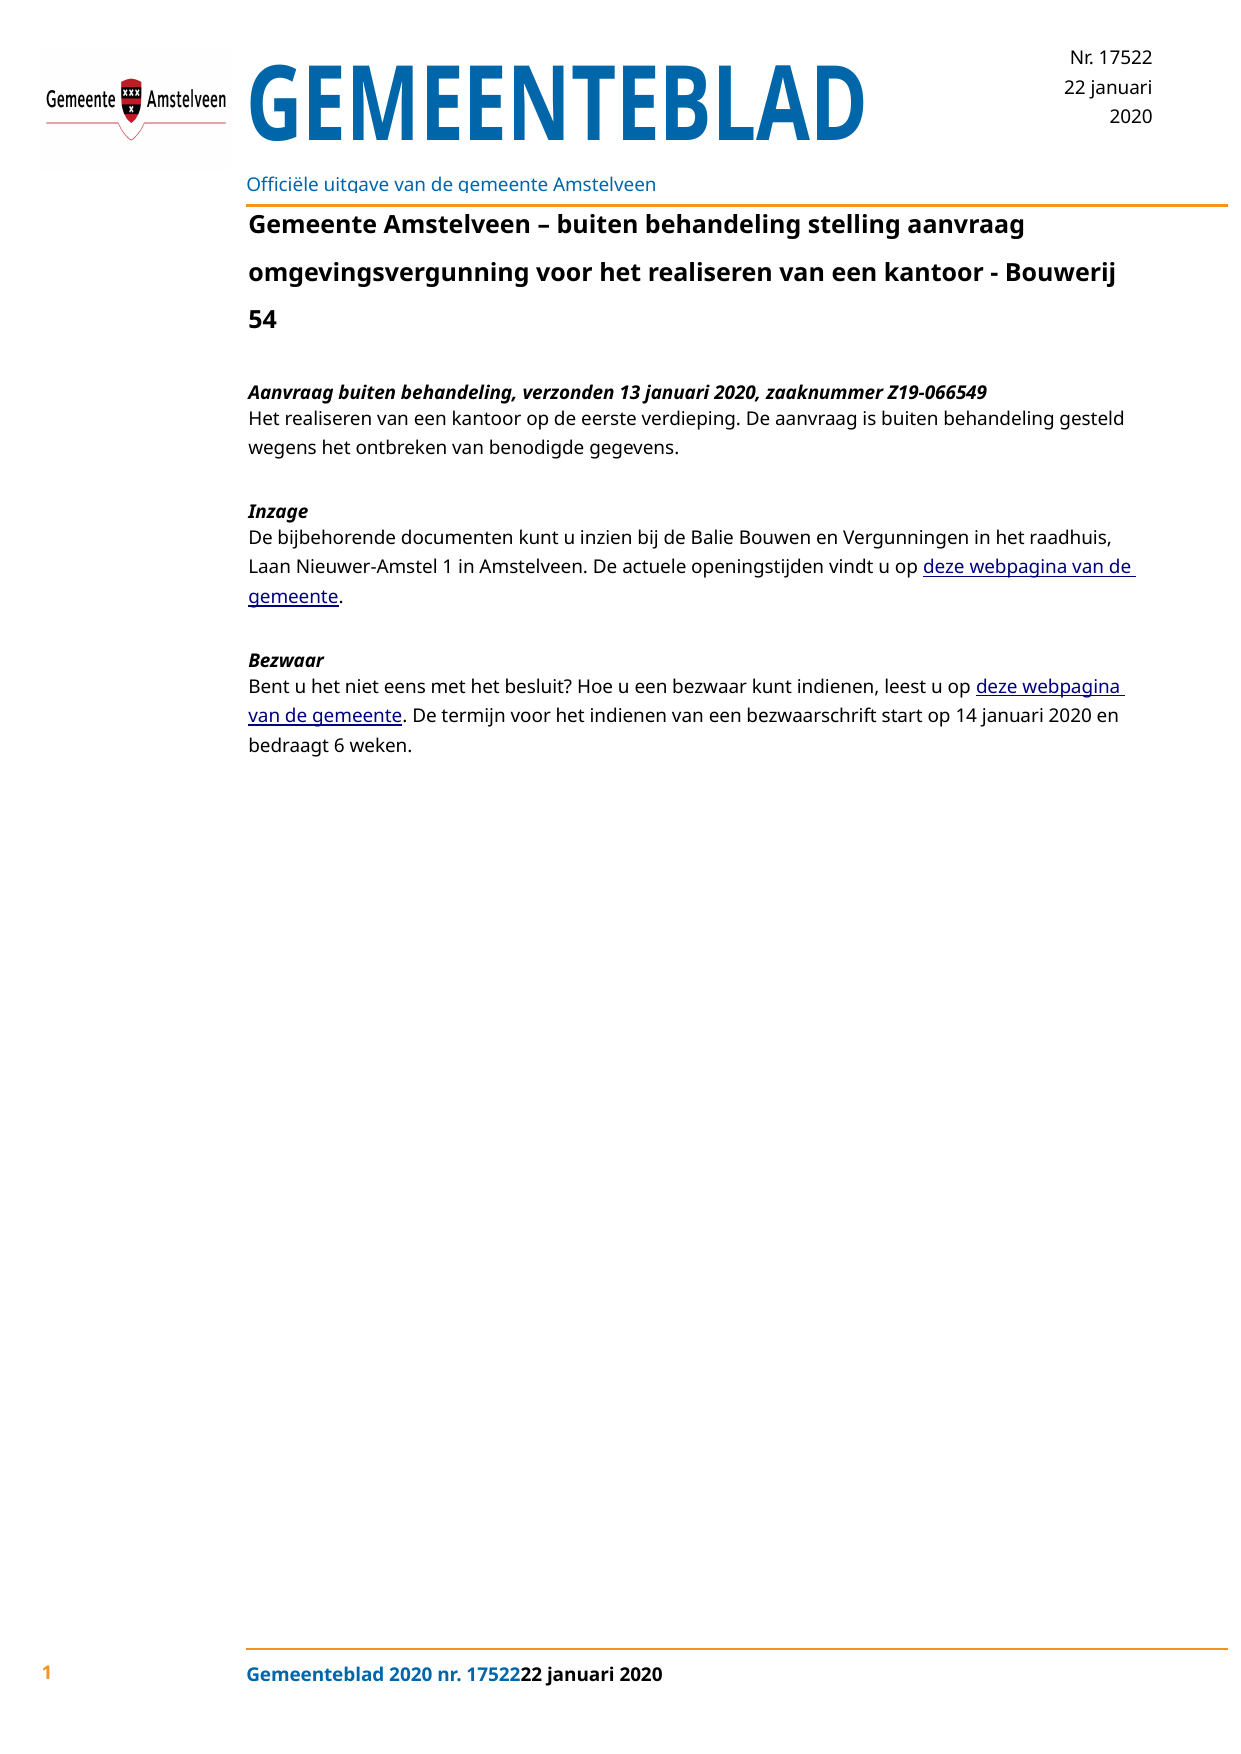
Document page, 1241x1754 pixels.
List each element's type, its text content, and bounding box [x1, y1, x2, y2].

text Bezwaar [248, 647, 1152, 673]
text Aanvraag buiten behandeling, verzonden 13 januari 2020, zaaknummer Z19-066549 [248, 379, 1152, 405]
text Gemeente Amstelveen – buiten behandeling stelling aanvraag omgevingsvergunning voor het realiseren van een kantoor - Bouwerij 54 [248, 207, 1152, 336]
text Inzage [248, 498, 1152, 524]
text Het realiseren van een kantoor op de eerste verdieping. De aanvraag is buiten behandeling gesteld wegens het ontbreken van benodigde gegevens. [248, 405, 1152, 460]
text Bent u het niet eens met het besluit? Hoe u een bezwaar kunt indienen, leest u op deze webpagina van de gemeente. De termijn voor het indienen van een bezwaarschrift start op 14 januari 2020 en bedraagt 6 weken. [248, 673, 1152, 758]
text De bijbehorende documenten kunt u inzien bij de Balie Bouwen en Vergunningen in het raadhuis, Laan Nieuwer-Amstel 1 in Amstelveen. De actuele openingstijden vindt u op deze webpagina van de gemeente. [248, 524, 1152, 609]
picture [41, 47, 231, 172]
